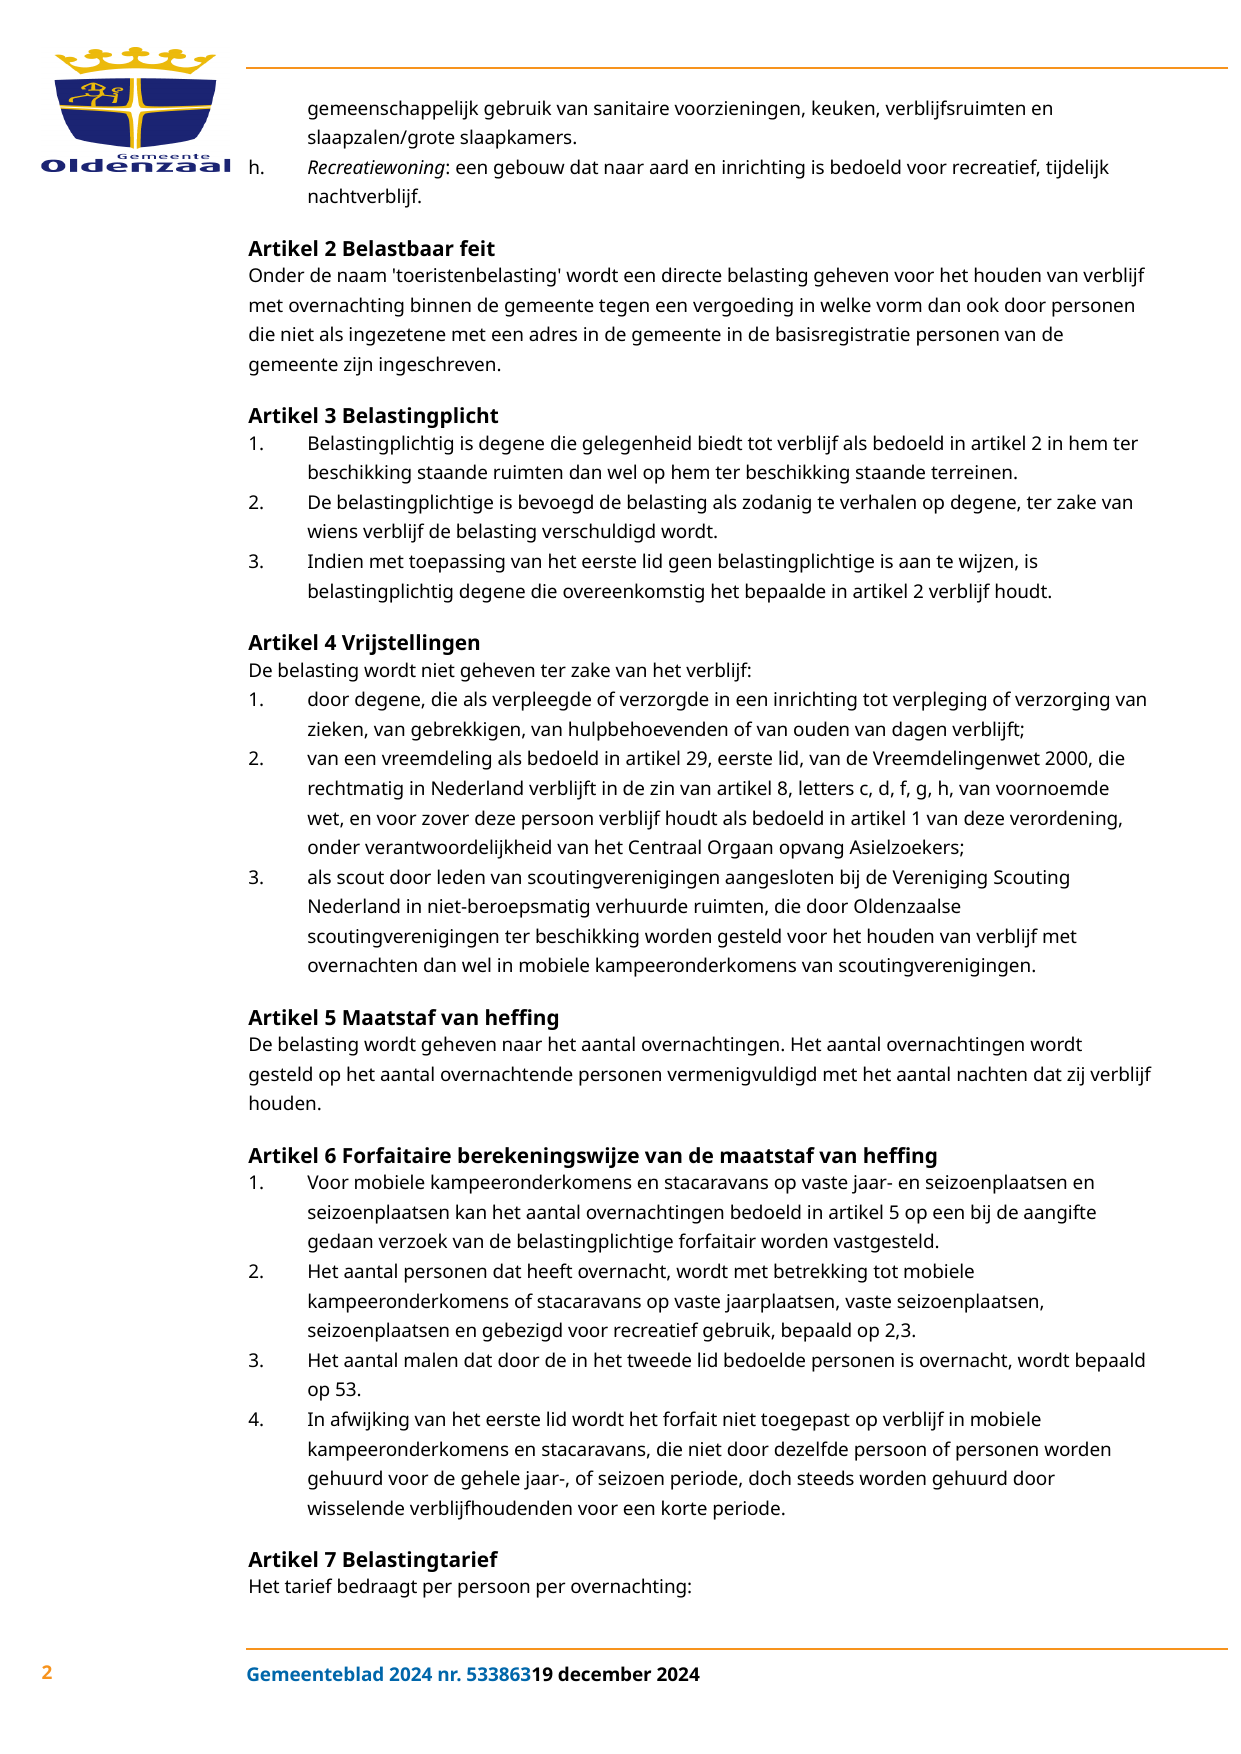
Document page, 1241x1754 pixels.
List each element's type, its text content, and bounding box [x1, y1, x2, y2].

text Het tarief bedraagt per persoon per overnachting: [248, 1574, 1152, 1599]
list Recreatiewoning: een gebouw dat naar aard en inrichting is bedoeld voor recreatief, tijdelijk nachtverblijf. [248, 154, 1152, 209]
list In afwijking van het eerste lid wordt het forfait niet toegepast op verblijf in mobiele kampeeronderkomens en stacaravans, die niet door dezelfde persoon of personen worden gehuurd voor de gehele jaar-, of seizoen periode, doch steeds worden gehuurd door wisselende verblijfhoudenden voor een korte periode. [248, 1406, 1152, 1521]
text Artikel 2 Belastbaar feit [248, 234, 1152, 262]
list gemeenschappelijk gebruik van sanitaire voorzieningen, keuken, verblijfsruimten en slaapzalen/grote slaapkamers. [248, 95, 1152, 150]
text Artikel 6 Forfaitaire berekeningswijze van de maatstaf van heffing [248, 1141, 1152, 1169]
text Artikel 4 Vrijstellingen [248, 628, 1152, 657]
text Artikel 5 Maatstaf van heffing [248, 1003, 1152, 1031]
list Belastingplichtig is degene die gelegenheid biedt tot verblijf als bedoeld in artikel 2 in hem ter beschikking staande ruimten dan wel op hem ter beschikking staande terreinen. [248, 430, 1152, 485]
text De belasting wordt niet geheven ter zake van het verblijf: [248, 657, 1152, 682]
text De belasting wordt geheven naar het aantal overnachtingen. Het aantal overnachtingen wordt gesteld op het aantal overnachtende personen vermenigvuldigd met het aantal nachten dat zij verblijf houden. [248, 1031, 1152, 1116]
list Voor mobiele kampeeronderkomens en stacaravans op vaste jaar- en seizoenplaatsen en seizoenplaatsen kan het aantal overnachtingen bedoeld in artikel 5 op een bij de aangifte gedaan verzoek van de belastingplichtige forfaitair worden vastgesteld. [248, 1169, 1152, 1254]
text Artikel 3 Belastingplicht [248, 402, 1152, 430]
list als scout door leden van scoutingverenigingen aangesloten bij de Vereniging Scouting Nederland in niet-beroepsmatig verhuurde ruimten, die door Oldenzaalse scoutingverenigingen ter beschikking worden gesteld voor het houden van verblijf met overnachten dan wel in mobiele kampeeronderkomens van scoutingverenigingen. [248, 864, 1152, 978]
list door degene, die als verpleegde of verzorgde in een inrichting tot verpleging of verzorging van zieken, van gebrekkigen, van hulpbehoevenden of van ouden van dagen verblijft; [248, 686, 1152, 742]
list Het aantal personen dat heeft overnacht, wordt met betrekking tot mobiele kampeeronderkomens of stacaravans op vaste jaarplaatsen, vaste seizoenplaatsen, seizoenplaatsen en gebezigd voor recreatief gebruik, bepaald op 2,3. [248, 1258, 1152, 1343]
text Onder de naam 'toeristenbelasting' wordt een directe belasting geheven voor het houden van verblijf met overnachting binnen de gemeente tegen een vergoeding in welke vorm dan ook door personen die niet als ingezetene met een adres in de gemeente in de basisregistratie personen van de gemeente zijn ingeschreven. [248, 262, 1152, 377]
list Indien met toepassing van het eerste lid geen belastingplichtige is aan te wijzen, is belastingplichtig degene die overeenkomstig het bepaalde in artikel 2 verblijf houdt. [248, 548, 1152, 604]
list van een vreemdeling als bedoeld in artikel 29, eerste lid, van de Vreemdelingenwet 2000, die rechtmatig in Nederland verblijft in de zin van artikel 8, letters c, d, f, g, h, van voornoemde wet, en voor zover deze persoon verblijf houdt als bedoeld in artikel 1 van deze verordening, onder verantwoordelijkheid van het Centraal Orgaan opvang Asielzoekers; [248, 746, 1152, 860]
text Artikel 7 Belastingtarief [248, 1545, 1152, 1574]
list Het aantal malen dat door de in het tweede lid bedoelde personen is overnacht, wordt bepaald op 53. [248, 1347, 1152, 1402]
list De belastingplichtige is bevoegd de belasting als zodanig te verhalen op degene, ter zake van wiens verblijf de belasting verschuldigd wordt. [248, 489, 1152, 544]
picture [41, 47, 231, 172]
